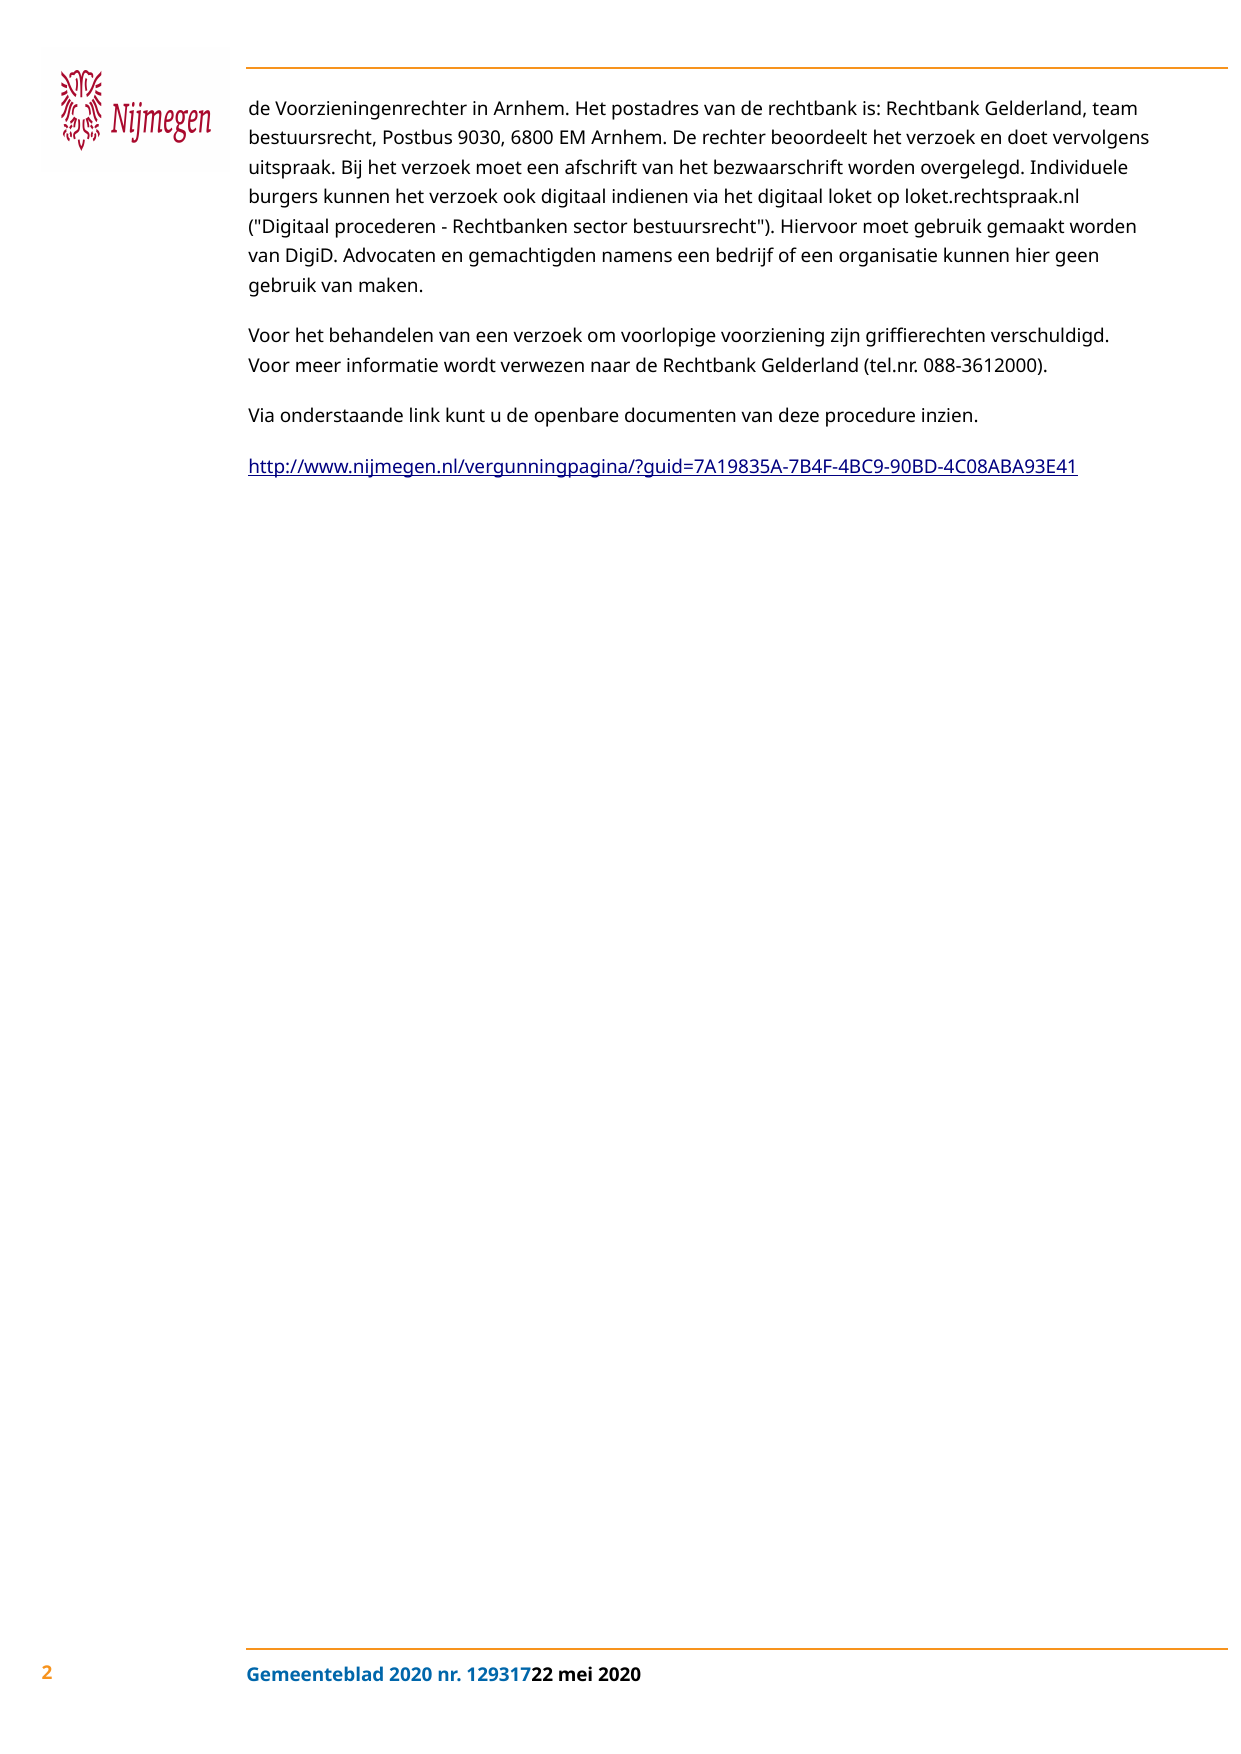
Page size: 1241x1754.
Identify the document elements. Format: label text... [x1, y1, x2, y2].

picture [41, 47, 231, 172]
text de Voorzieningenrechter in Arnhem. Het postadres van de rechtbank is: Rechtbank Gelderland, team bestuursrecht, Postbus 9030, 6800 EM Arnhem. De rechter beoordeelt het verzoek en doet vervolgens uitspraak. Bij het verzoek moet een afschrift van het bezwaarschrift worden overgelegd. Individuele burgers kunnen het verzoek ook digitaal indienen via het digitaal loket op loket.rechtspraak.nl ("Digitaal procederen - Rechtbanken sector bestuursrecht"). Hiervoor moet gebruik gemaakt worden van DigiD. Advocaten en gemachtigden namens een bedrijf of een organisatie kunnen hier geen gebruik van maken. [248, 95, 1152, 298]
text Via onderstaande link kunt u de openbare documenten van deze procedure inzien. [248, 403, 1152, 428]
text Voor het behandelen van een verzoek om voorlopige voorziening zijn griffierechten verschuldigd. Voor meer informatie wordt verwezen naar de Rechtbank Gelderland (tel.nr. 088-3612000). [248, 323, 1152, 378]
text http://www.nijmegen.nl/vergunningpagina/?guid=7A19835A-7B4F-4BC9-90BD-4C08ABA93E41 [248, 453, 1152, 479]
